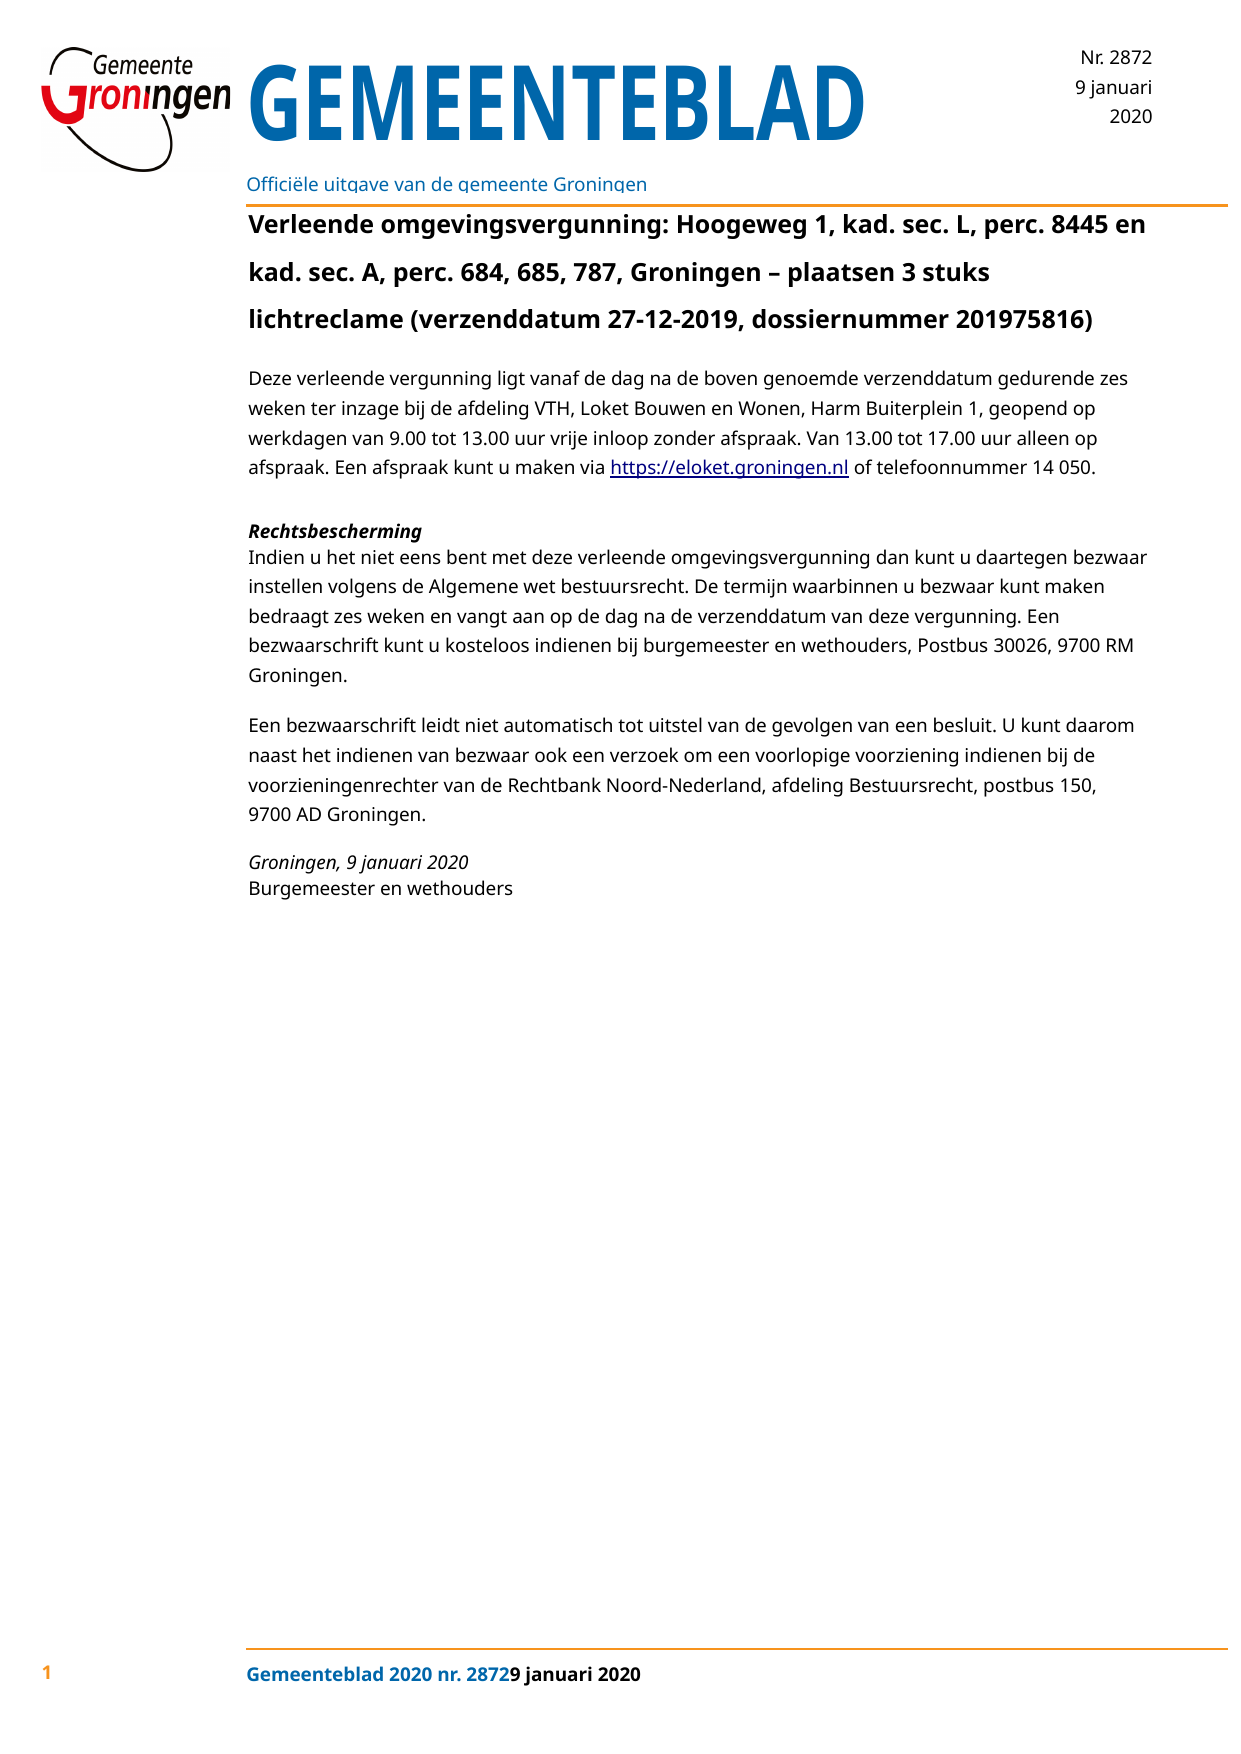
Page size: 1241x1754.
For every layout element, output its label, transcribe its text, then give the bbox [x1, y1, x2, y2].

text Verleende omgevingsvergunning: Hoogeweg 1, kad. sec. L, perc. 8445 en kad. sec. A, perc. 684, 685, 787, Groningen – plaatsen 3 stuks lichtreclame (verzenddatum 27-12-2019, dossiernummer 201975816) [248, 207, 1152, 336]
text Burgemeester en wethouders [248, 875, 1152, 901]
text Indien u het niet eens bent met deze verleende omgevingsvergunning dan kunt u daartegen bezwaar instellen volgens de Algemene wet bestuursrecht. De termijn waarbinnen u bezwaar kunt maken bedraagt zes weken en vangt aan op de dag na de verzenddatum van deze vergunning. Een bezwaarschrift kunt u kosteloos indienen bij burgemeester en wethouders, Postbus 30026, 9700 RM Groningen. [248, 544, 1152, 688]
picture [41, 47, 231, 172]
text Een bezwaarschrift leidt niet automatisch tot uitstel van de gevolgen van een besluit. U kunt daarom naast het indienen van bezwaar ook een verzoek om een voorlopige voorziening indienen bij de voorzieningenrechter van de Rechtbank Noord-Nederland, afdeling Bestuursrecht, postbus 150, 9700 AD Groningen. [248, 713, 1152, 827]
text Deze verleende vergunning ligt vanaf de dag na de boven genoemde verzenddatum gedurende zes weken ter inzage bij de afdeling VTH, Loket Bouwen en Wonen, Harm Buiterplein 1, geopend op werkdagen van 9.00 tot 13.00 uur vrije inloop zonder afspraak. Van 13.00 tot 17.00 uur alleen op afspraak. Een afspraak kunt u maken via https://eloket.groningen.nl of telefoonnummer 14 050. [248, 366, 1152, 480]
text Groningen, 9 januari 2020 [248, 849, 1152, 875]
text Rechtsbescherming [248, 518, 1152, 544]
